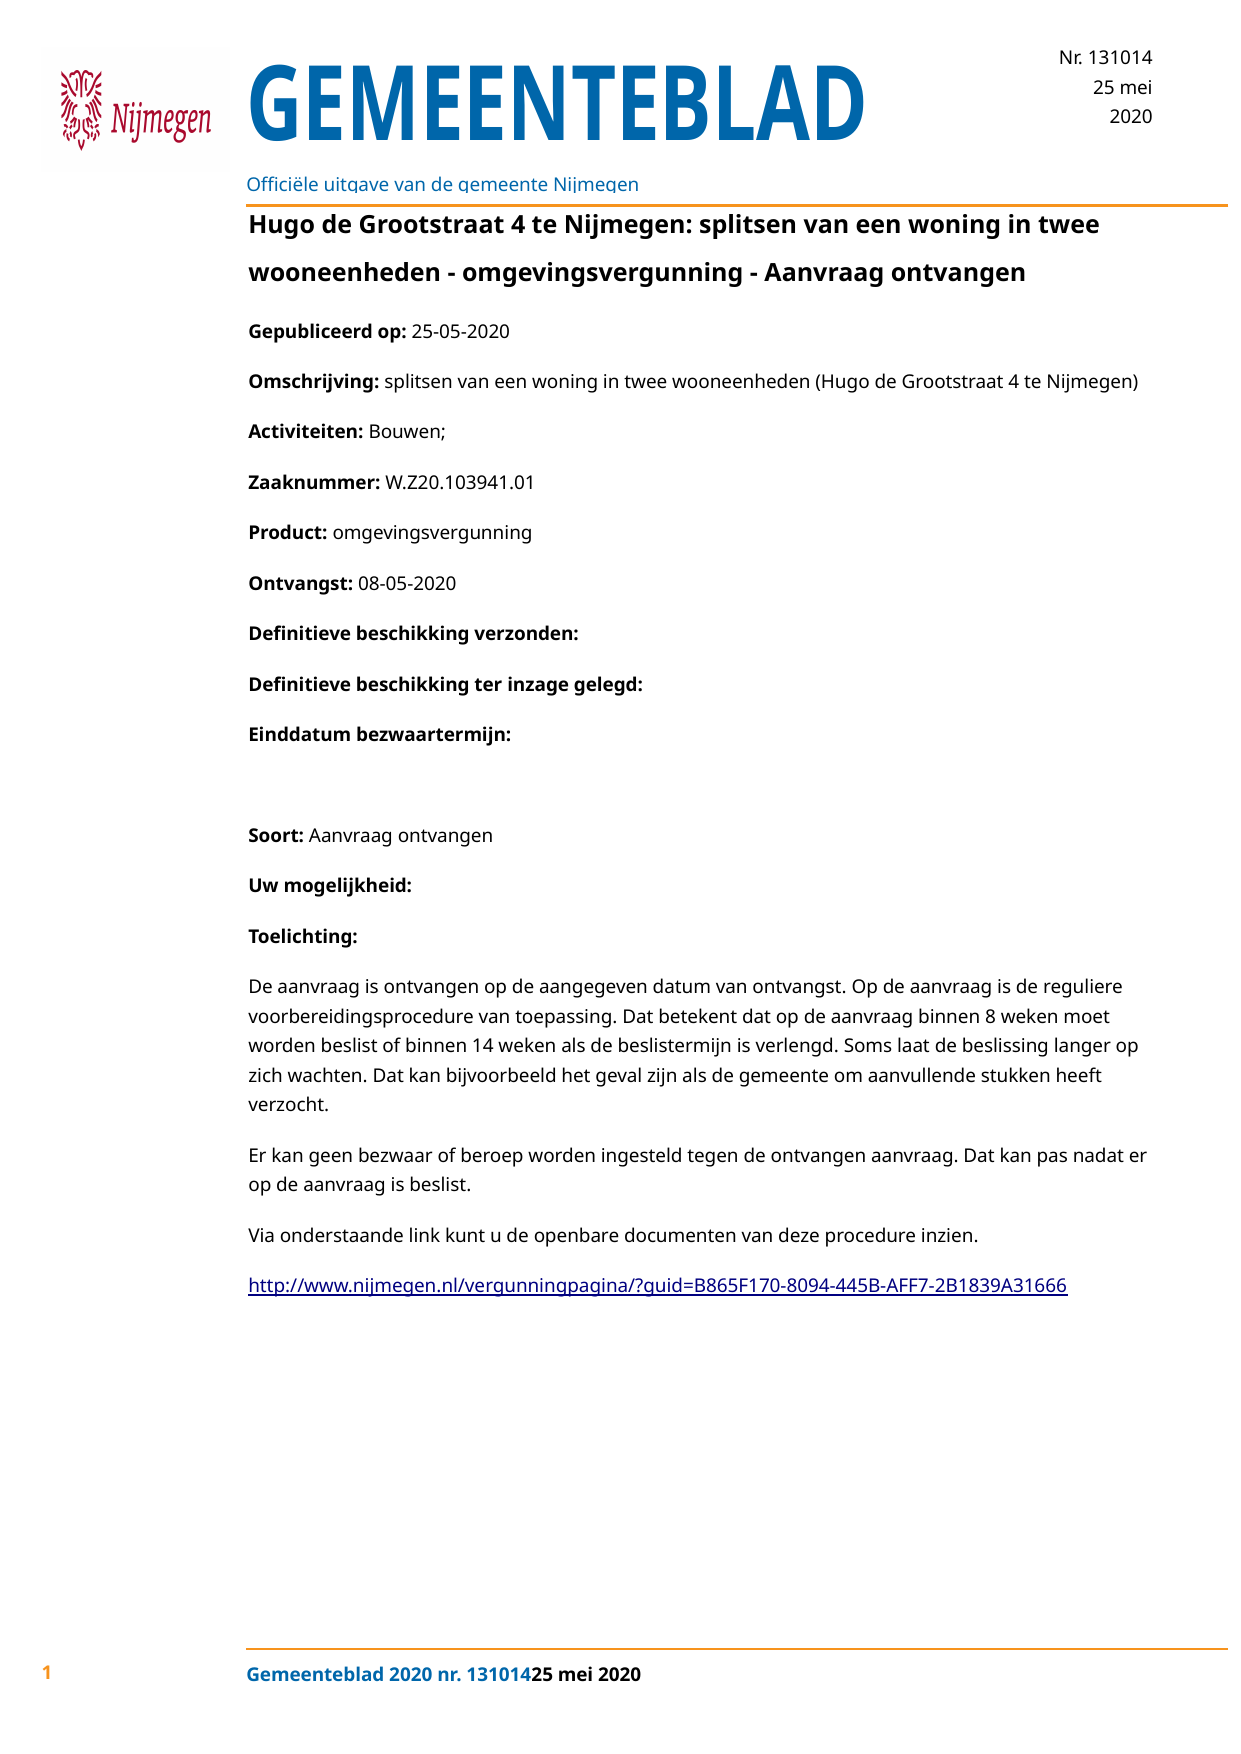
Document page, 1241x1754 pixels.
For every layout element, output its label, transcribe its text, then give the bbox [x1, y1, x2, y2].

text Er kan geen bezwaar of beroep worden ingesteld tegen de ontvangen aanvraag. Dat kan pas nadat er op de aanvraag is beslist. [248, 1142, 1152, 1197]
text http://www.nijmegen.nl/vergunningpagina/?guid=B865F170-8094-445B-AFF7-2B1839A31666 [248, 1272, 1152, 1298]
text Definitieve beschikking verzonden: [248, 620, 1152, 646]
text Ontvangst: 08-05-2020 [248, 570, 1152, 596]
text Gepubliceerd op: 25-05-2020 [248, 318, 1152, 344]
text Definitieve beschikking ter inzage gelegd: [248, 671, 1152, 697]
text Zaaknummer: W.Z20.103941.01 [248, 469, 1152, 495]
picture [41, 47, 231, 172]
text De aanvraag is ontvangen op de aangegeven datum van ontvangst. Op de aanvraag is de reguliere voorbereidingsprocedure van toepassing. Dat betekent dat op de aanvraag binnen 8 weken moet worden beslist of binnen 14 weken als de beslistermijn is verlengd. Soms laat de beslissing langer op zich wachten. Dat kan bijvoorbeeld het geval zijn als de gemeente om aanvullende stukken heeft verzocht. [248, 973, 1152, 1117]
text Omschrijving: splitsen van een woning in twee wooneenheden (Hugo de Grootstraat 4 te Nijmegen) [248, 368, 1152, 394]
text Soort: Aanvraag ontvangen [248, 822, 1152, 848]
text Toelichting: [248, 923, 1152, 949]
text Product: omgevingsvergunning [248, 519, 1152, 545]
text Hugo de Grootstraat 4 te Nijmegen: splitsen van een woning in twee wooneenheden - omgevingsvergunning - Aanvraag ontvangen [248, 207, 1152, 288]
text Activiteiten: Bouwen; [248, 419, 1152, 444]
text Uw mogelijkheid: [248, 872, 1152, 898]
text Einddatum bezwaartermijn: [248, 721, 1152, 747]
text Via onderstaande link kunt u de openbare documenten van deze procedure inzien. [248, 1222, 1152, 1248]
